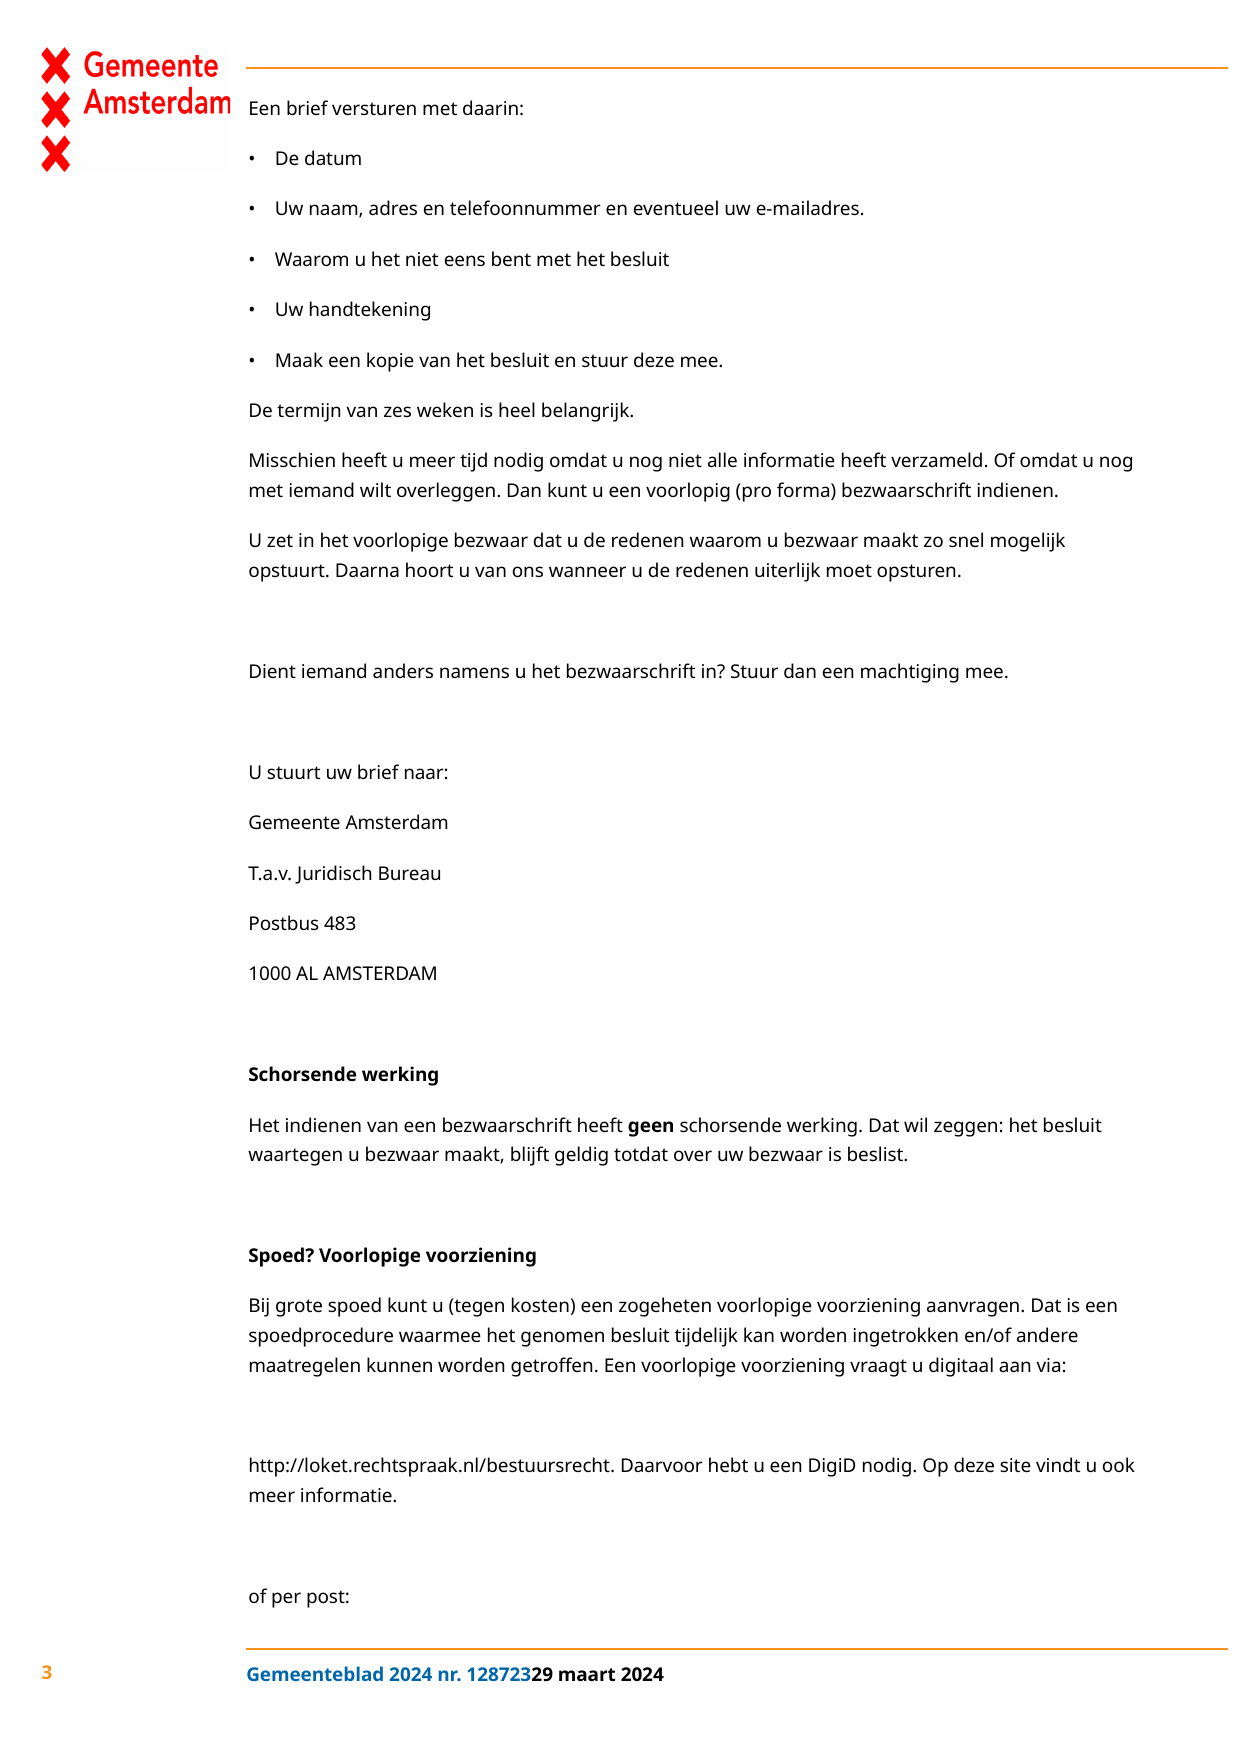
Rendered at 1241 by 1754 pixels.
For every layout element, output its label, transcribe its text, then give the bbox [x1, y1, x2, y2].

text • Maak een kopie van het besluit en stuur deze mee. [248, 347, 1152, 373]
text Spoed? Voorlopige voorziening [248, 1242, 1152, 1268]
picture [41, 47, 231, 172]
text De termijn van zes weken is heel belangrijk. [248, 397, 1152, 423]
text of per post: [248, 1583, 1152, 1609]
text U stuurt uw brief naar: [248, 759, 1152, 785]
text 1000 AL AMSTERDAM [248, 961, 1152, 986]
text • Uw naam, adres en telefoonnummer en eventueel uw e-mailadres. [248, 196, 1152, 221]
text Het indienen van een bezwaarschrift heeft geen schorsende werking. Dat wil zeggen: het besluit waartegen u bezwaar maakt, blijft geldig totdat over uw bezwaar is beslist. [248, 1112, 1152, 1167]
text • De datum [248, 145, 1152, 171]
text Bij grote spoed kunt u (tegen kosten) een zogeheten voorlopige voorziening aanvragen. Dat is een spoedprocedure waarmee het genomen besluit tijdelijk kan worden ingetrokken en/of andere maatregelen kunnen worden getroffen. Een voorlopige voorziening vraagt u digitaal aan via: [248, 1293, 1152, 1378]
text • Waarom u het niet eens bent met het besluit [248, 246, 1152, 272]
text Misschien heeft u meer tijd nodig omdat u nog niet alle informatie heeft verzameld. Of omdat u nog met iemand wilt overleggen. Dan kunt u een voorlopig (pro forma) bezwaarschrift indienen. [248, 448, 1152, 503]
text • Uw handtekening [248, 296, 1152, 322]
text Schorsende werking [248, 1061, 1152, 1087]
text Een brief versturen met daarin: [248, 95, 1152, 121]
text Dient iemand anders namens u het bezwaarschrift in? Stuur dan een machtiging mee. [248, 658, 1152, 684]
text U zet in het voorlopige bezwaar dat u de redenen waarom u bezwaar maakt zo snel mogelijk opstuurt. Daarna hoort u van ons wanneer u de redenen uiterlijk moet opsturen. [248, 528, 1152, 583]
text Postbus 483 [248, 910, 1152, 936]
text Gemeente Amsterdam [248, 809, 1152, 835]
text T.a.v. Juridisch Bureau [248, 860, 1152, 886]
text http://loket.rechtspraak.nl/bestuursrecht. Daarvoor hebt u een DigiD nodig. Op deze site vindt u ook meer informatie. [248, 1453, 1152, 1508]
